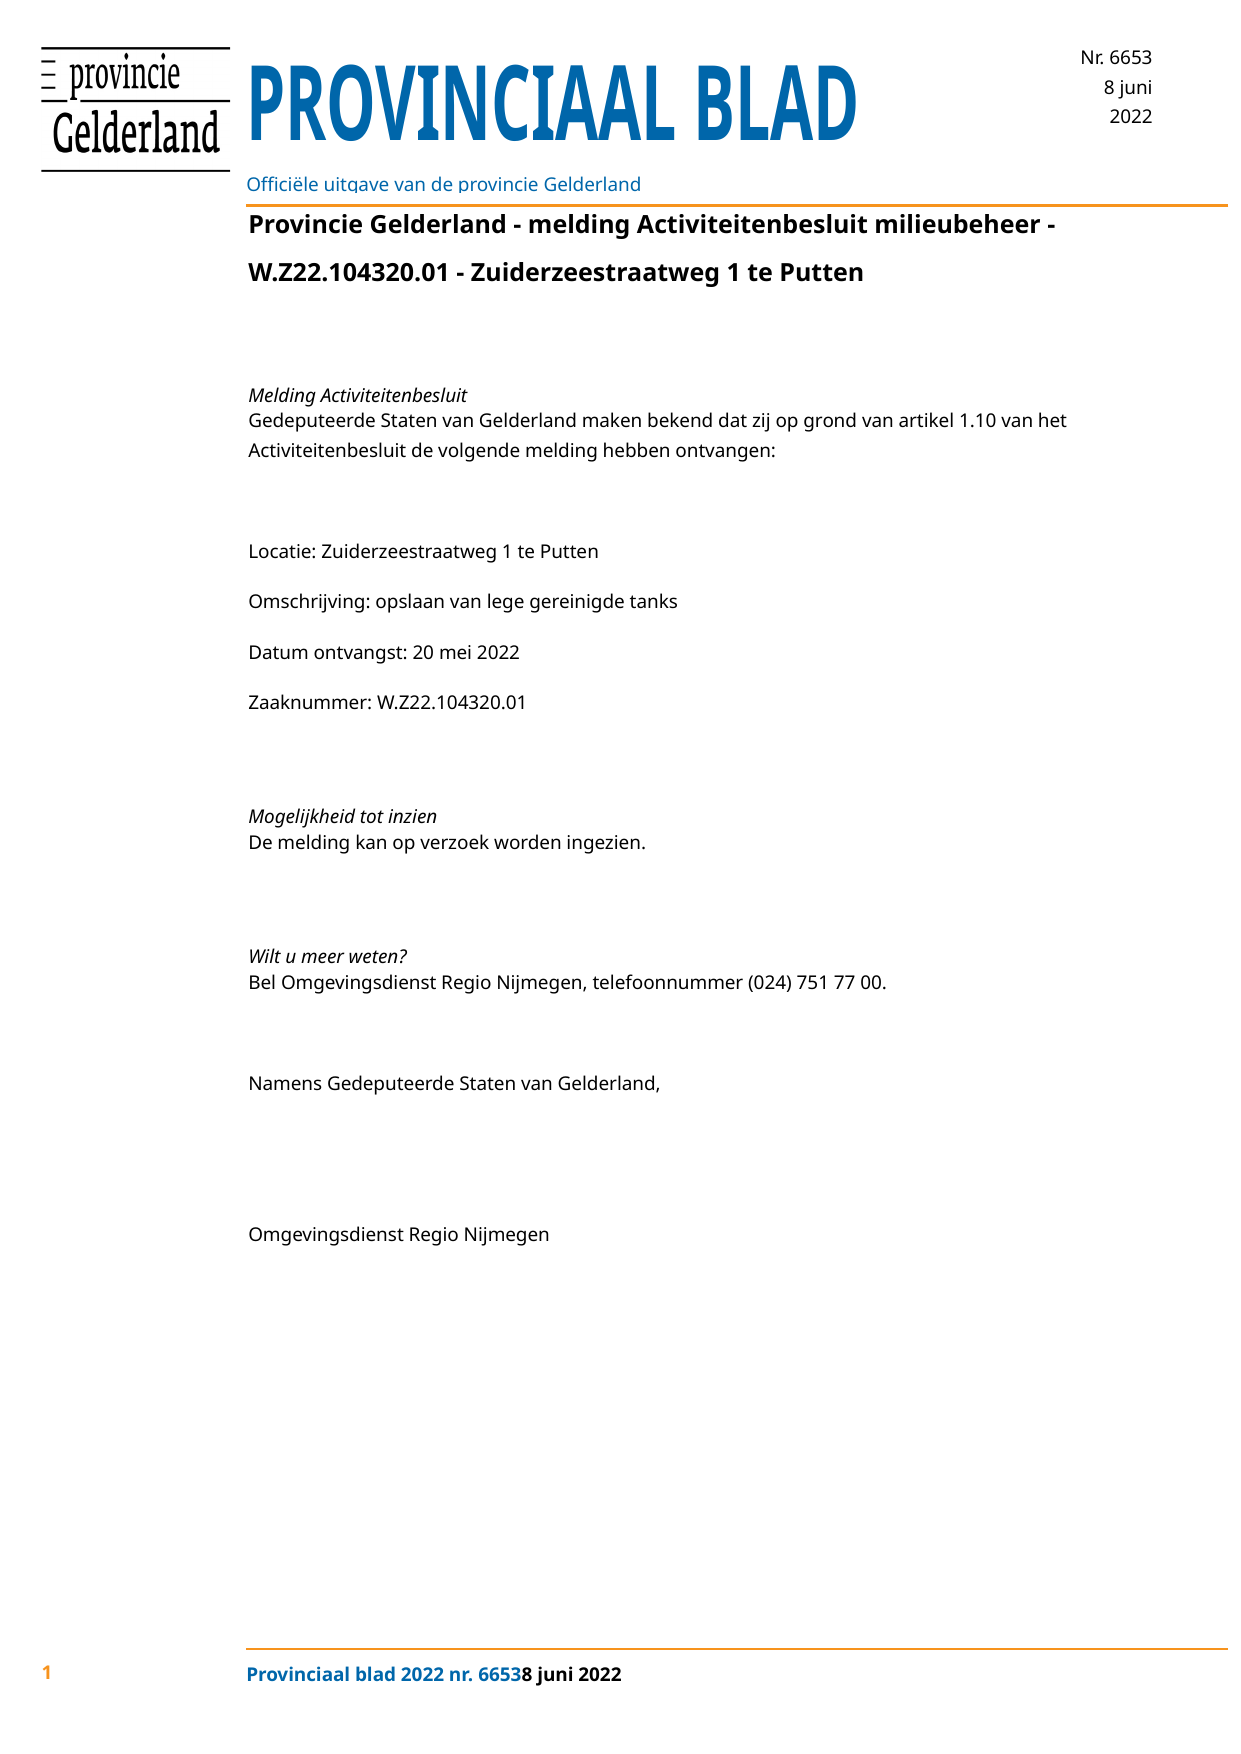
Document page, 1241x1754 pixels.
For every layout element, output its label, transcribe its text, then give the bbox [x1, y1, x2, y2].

text Zaaknummer: W.Z22.104320.01 [248, 689, 1152, 715]
picture [41, 47, 231, 172]
text Provincie Gelderland - melding Activiteitenbesluit milieubeheer - W.Z22.104320.01 - Zuiderzeestraatweg 1 te Putten [248, 207, 1152, 288]
text Omgevingsdienst Regio Nijmegen [248, 1222, 1152, 1247]
text Mogelijkheid tot inzien [248, 804, 1152, 829]
text Locatie: Zuiderzeestraatweg 1 te Putten [248, 538, 1152, 564]
text Wilt u meer weten? [248, 944, 1152, 969]
text Gedeputeerde Staten van Gelderland maken bekend dat zij op grond van artikel 1.10 van het Activiteitenbesluit de volgende melding hebben ontvangen: [248, 408, 1152, 463]
text Datum ontvangst: 20 mei 2022 [248, 639, 1152, 664]
text Melding Activiteitenbesluit [248, 382, 1152, 408]
text Omschrijving: opslaan van lege gereinigde tanks [248, 588, 1152, 614]
text De melding kan op verzoek worden ingezien. [248, 829, 1152, 855]
text Bel Omgevingsdienst Regio Nijmegen, telefoonnummer (024) 751 77 00. [248, 969, 1152, 995]
text Namens Gedeputeerde Staten van Gelderland, [248, 1070, 1152, 1096]
